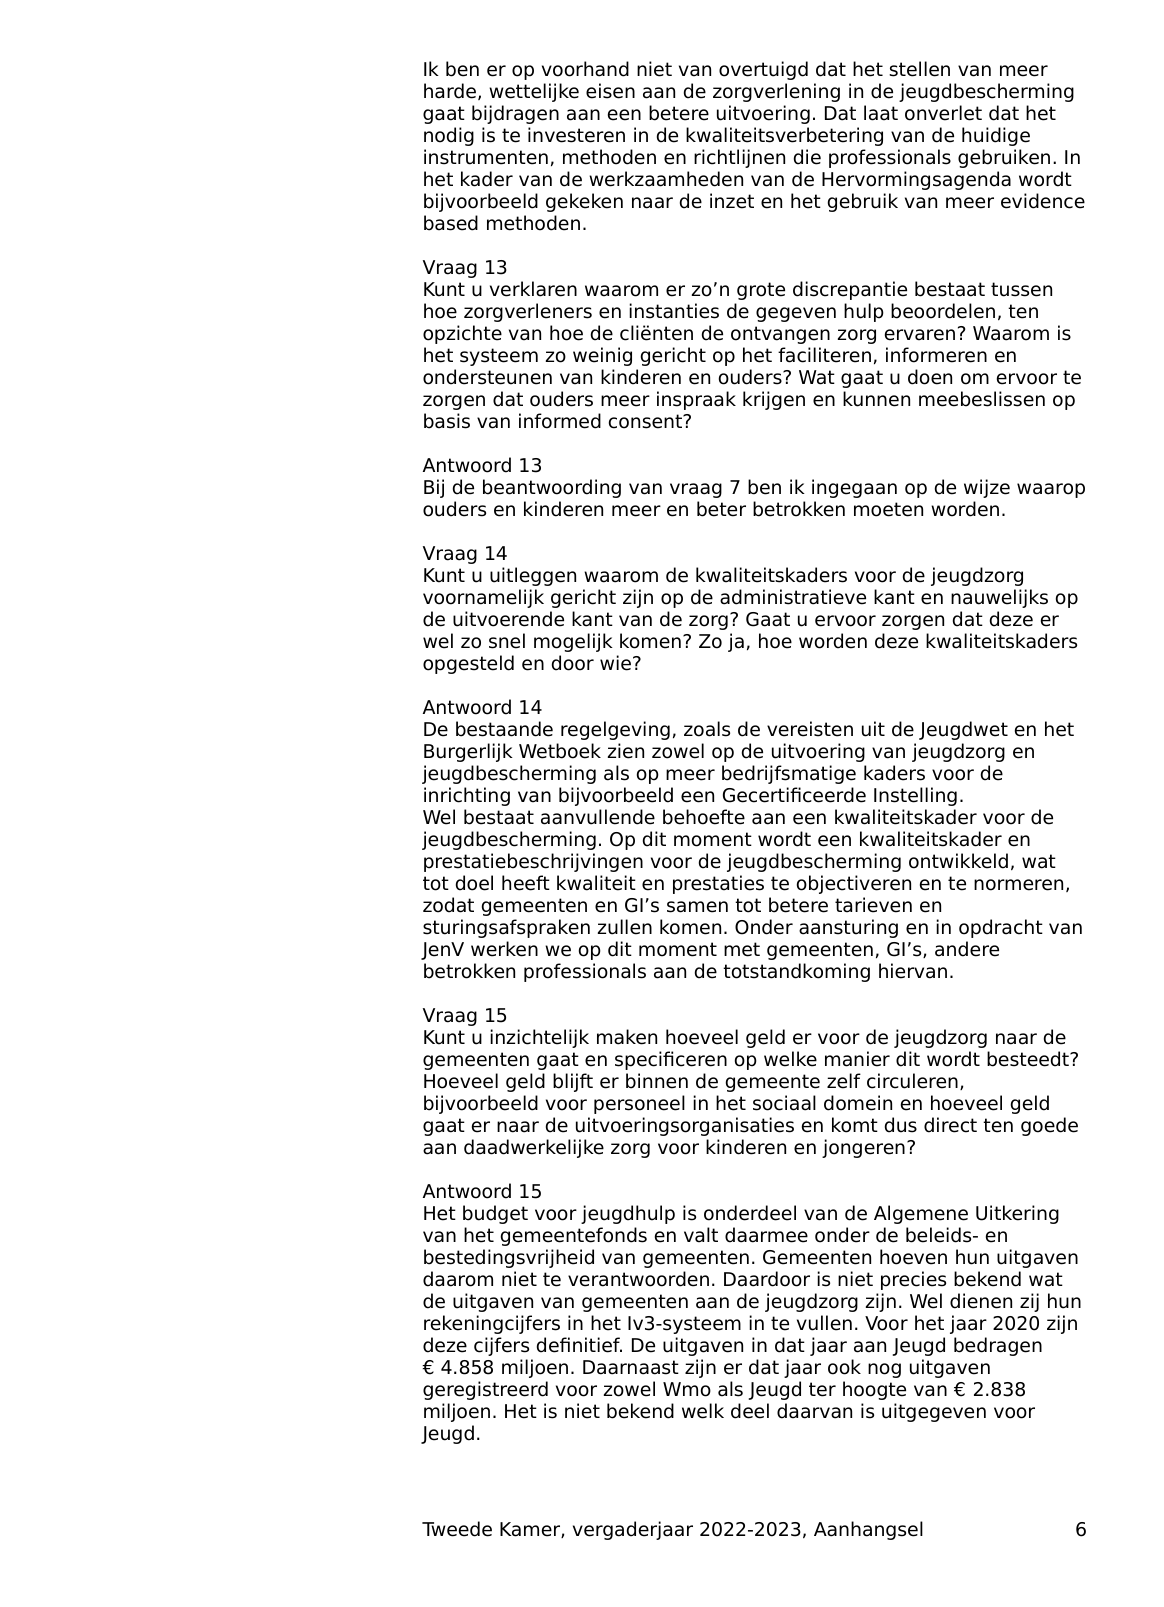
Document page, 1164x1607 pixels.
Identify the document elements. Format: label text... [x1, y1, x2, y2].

text De bestaande regelgeving, zoals de vereisten uit de Jeugdwet en het Burgerlijk Wetboek zien zowel op de uitvoering van jeugdzorg en jeugdbescherming als op meer bedrijfsmatige kaders voor de inrichting van bijvoorbeeld een Gecertificeerde Instelling. [422, 719, 1087, 807]
text Kunt u inzichtelijk maken hoeveel geld er voor de jeugdzorg naar de gemeenten gaat en specificeren op welke manier dit wordt besteedt? Hoeveel geld blijft er binnen de gemeente zelf circuleren, bijvoorbeeld voor personeel in het sociaal domein en hoeveel geld gaat er naar de uitvoeringsorganisaties en komt dus direct ten goede aan daadwerkelijke zorg voor kinderen en jongeren? [422, 1027, 1087, 1159]
text Vraag 13 [422, 257, 1087, 279]
text Ik ben er op voorhand niet van overtuigd dat het stellen van meer harde, wettelijke eisen aan de zorgverlening in de jeugdbescherming gaat bijdragen aan een betere uitvoering. Dat laat onverlet dat het nodig is te investeren in de kwaliteitsverbetering van de huidige instrumenten, methoden en richtlijnen die professionals gebruiken. In het kader van de werkzaamheden van de Hervormingsagenda wordt bijvoorbeeld gekeken naar de inzet en het gebruik van meer evidence based methoden. [422, 59, 1087, 235]
text Kunt u uitleggen waarom de kwaliteitskaders voor de jeugdzorg voornamelijk gericht zijn op de administratieve kant en nauwelijks op de uitvoerende kant van de zorg? Gaat u ervoor zorgen dat deze er wel zo snel mogelijk komen? Zo ja, hoe worden deze kwaliteitskaders opgesteld en door wie? [422, 565, 1087, 675]
text Vraag 15 [422, 1005, 1087, 1027]
text Het budget voor jeugdhulp is onderdeel van de Algemene Uitkering van het gemeentefonds en valt daarmee onder de beleids- en bestedingsvrijheid van gemeenten. Gemeenten hoeven hun uitgaven daarom niet te verantwoorden. Daardoor is niet precies bekend wat de uitgaven van gemeenten aan de jeugdzorg zijn. Wel dienen zij hun rekeningcijfers in het Iv3-systeem in te vullen. Voor het jaar 2020 zijn deze cijfers definitief. De uitgaven in dat jaar aan Jeugd bedragen € 4.858 miljoen. Daarnaast zijn er dat jaar ook nog uitgaven geregistreerd voor zowel Wmo als Jeugd ter hoogte van € 2.838 miljoen. Het is niet bekend welk deel daarvan is uitgegeven voor Jeugd. [422, 1203, 1087, 1445]
text Wel bestaat aanvullende behoefte aan een kwaliteitskader voor de jeugdbescherming. Op dit moment wordt een kwaliteitskader en prestatiebeschrijvingen voor de jeugdbescherming ontwikkeld, wat tot doel heeft kwaliteit en prestaties te objectiveren en te normeren, zodat gemeenten en GI’s samen tot betere tarieven en sturingsafspraken zullen komen. Onder aansturing en in opdracht van JenV werken we op dit moment met gemeenten, GI’s, andere betrokken professionals aan de totstandkoming hiervan. [422, 807, 1087, 983]
text Antwoord 13 [422, 455, 1087, 477]
text Kunt u verklaren waarom er zo’n grote discrepantie bestaat tussen hoe zorgverleners en instanties de gegeven hulp beoordelen, ten opzichte van hoe de cliënten de ontvangen zorg ervaren? Waarom is het systeem zo weinig gericht op het faciliteren, informeren en ondersteunen van kinderen en ouders? Wat gaat u doen om ervoor te zorgen dat ouders meer inspraak krijgen en kunnen meebeslissen op basis van informed consent? [422, 279, 1087, 433]
text Antwoord 14 [422, 697, 1087, 719]
text Antwoord 15 [422, 1181, 1087, 1203]
text Bij de beantwoording van vraag 7 ben ik ingegaan op de wijze waarop ouders en kinderen meer en beter betrokken moeten worden. [422, 477, 1087, 521]
text Vraag 14 [422, 543, 1087, 565]
